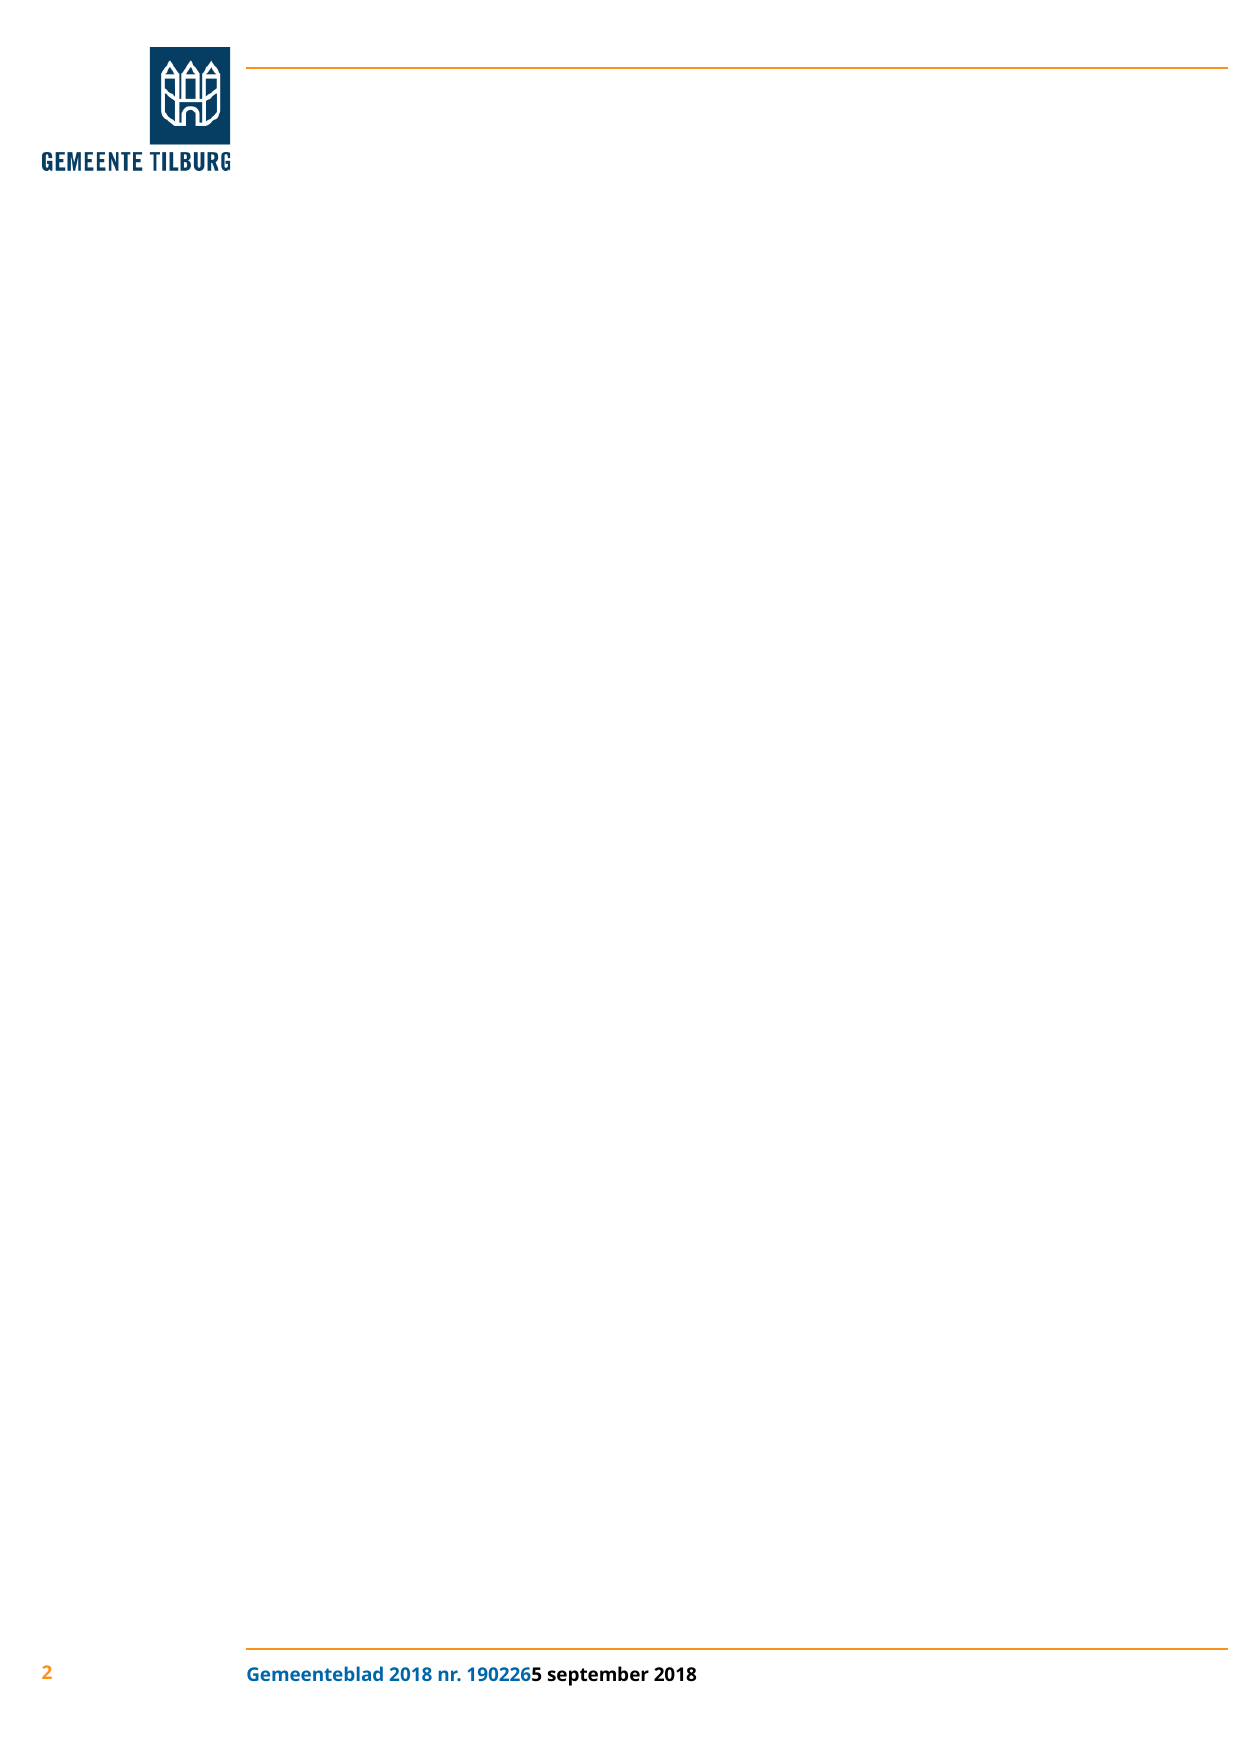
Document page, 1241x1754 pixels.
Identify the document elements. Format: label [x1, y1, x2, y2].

picture [41, 47, 231, 172]
